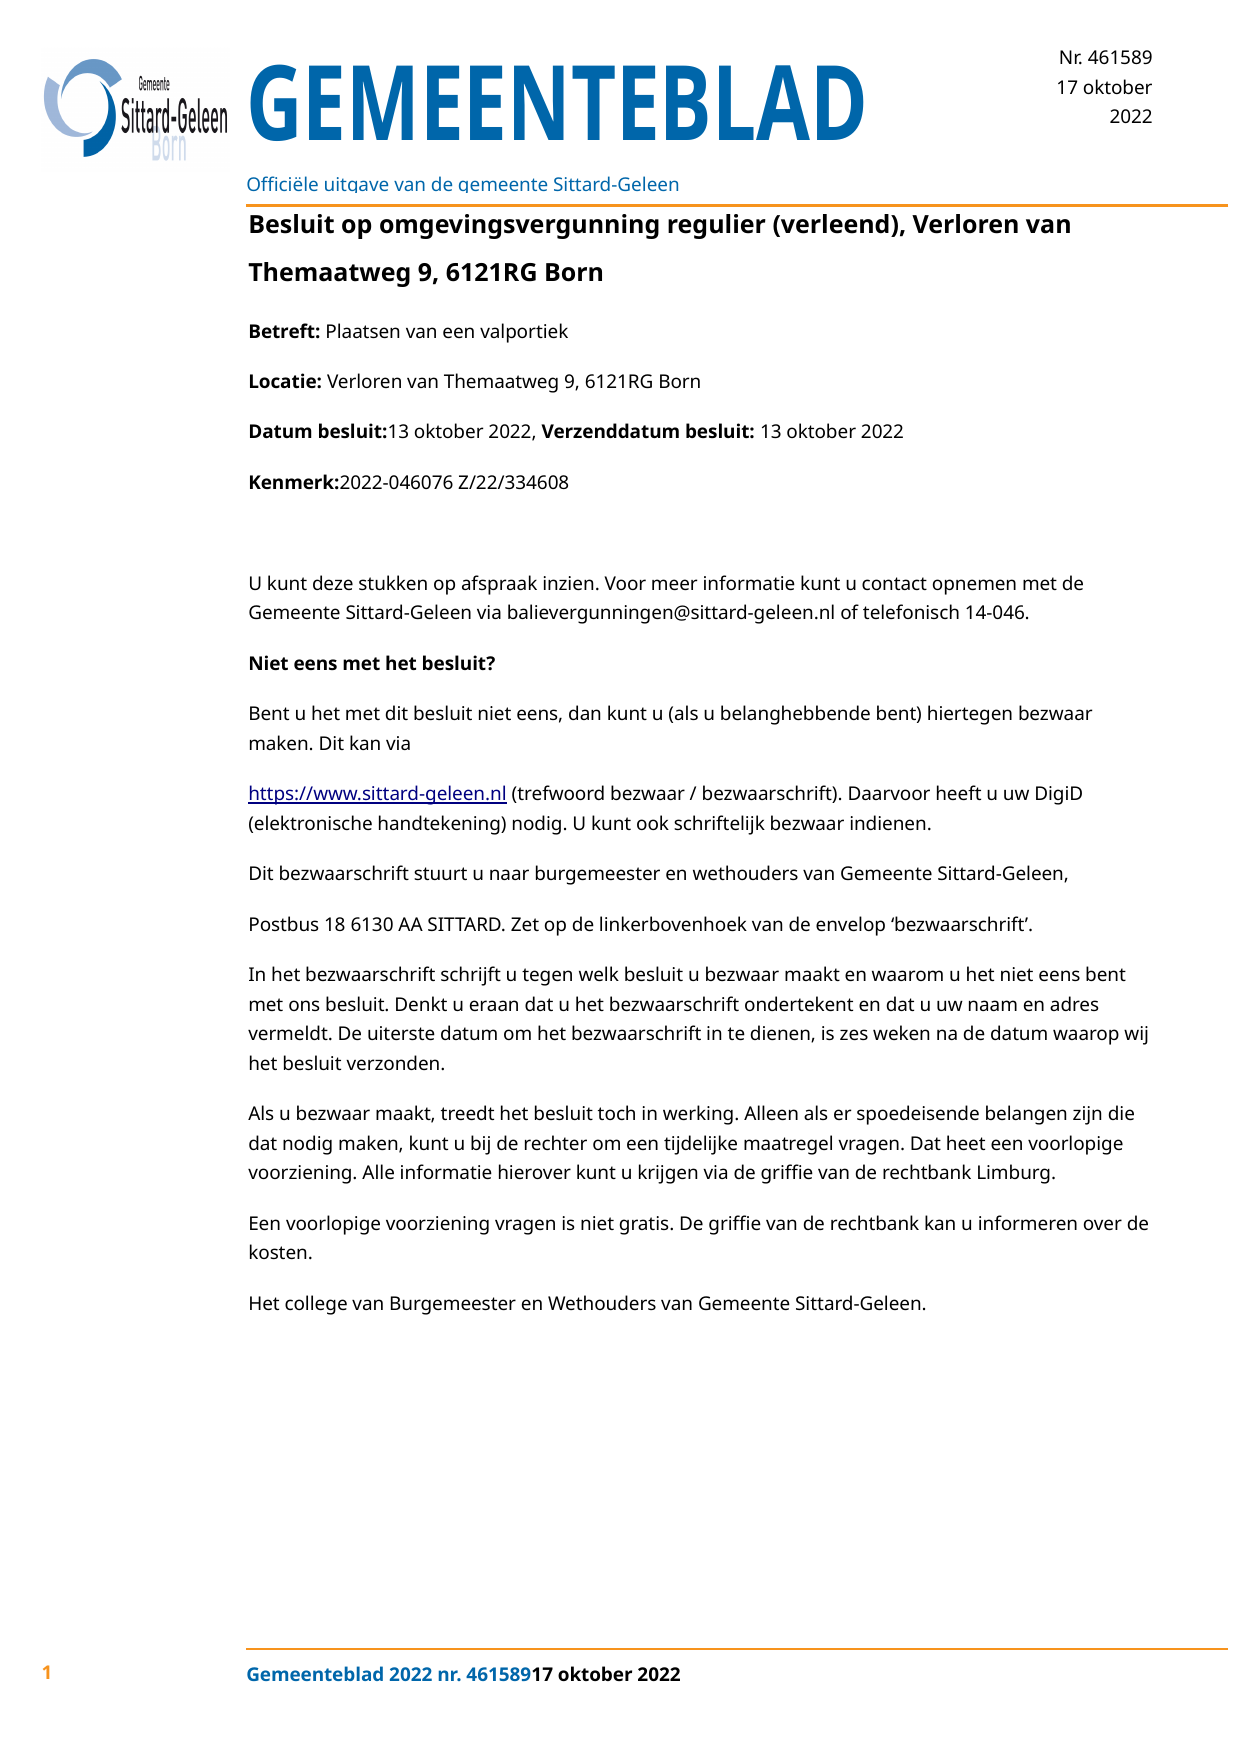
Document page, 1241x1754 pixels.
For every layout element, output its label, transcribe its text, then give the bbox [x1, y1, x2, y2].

text U kunt deze stukken op afspraak inzien. Voor meer informatie kunt u contact opnemen met de Gemeente Sittard-Geleen via balievergunningen@sittard-geleen.nl of telefonisch 14-046. [248, 570, 1152, 625]
text Een voorlopige voorziening vragen is niet gratis. De griffie van de rechtbank kan u informeren over de kosten. [248, 1210, 1152, 1265]
picture [41, 47, 231, 172]
text Niet eens met het besluit? [248, 650, 1152, 676]
text Bent u het met dit besluit niet eens, dan kunt u (als u belanghebbende bent) hiertegen bezwaar maken. Dit kan via [248, 700, 1152, 756]
text Als u bezwaar maakt, treedt het besluit toch in werking. Alleen als er spoedeisende belangen zijn die dat nodig maken, kunt u bij de rechter om een tijdelijke maatregel vragen. Dat heet een voorlopige voorziening. Alle informatie hierover kunt u krijgen via de griffie van de rechtbank Limburg. [248, 1100, 1152, 1185]
text Het college van Burgemeester en Wethouders van Gemeente Sittard-Geleen. [248, 1290, 1152, 1316]
text In het bezwaarschrift schrijft u tegen welk besluit u bezwaar maakt en waarom u het niet eens bent met ons besluit. Denkt u eraan dat u het bezwaarschrift ondertekent en dat u uw naam en adres vermeldt. De uiterste datum om het bezwaarschrift in te dienen, is zes weken na de datum waarop wij het besluit verzonden. [248, 961, 1152, 1076]
text Locatie: Verloren van Themaatweg 9, 6121RG Born [248, 368, 1152, 394]
text https://www.sittard-geleen.nl (trefwoord bezwaar / bezwaarschrift). Daarvoor heeft u uw DigiD (elektronische handtekening) nodig. U kunt ook schriftelijk bezwaar indienen. [248, 780, 1152, 836]
text Kenmerk:2022-046076 Z/22/334608 [248, 469, 1152, 495]
text Besluit op omgevingsvergunning regulier (verleend), Verloren van Themaatweg 9, 6121RG Born [248, 207, 1152, 288]
text Dit bezwaarschrift stuurt u naar burgemeester en wethouders van Gemeente Sittard-Geleen, [248, 860, 1152, 886]
text Postbus 18 6130 AA SITTARD. Zet op de linkerbovenhoek van de envelop ‘bezwaarschrift’. [248, 911, 1152, 937]
text Datum besluit:13 oktober 2022, Verzenddatum besluit: 13 oktober 2022 [248, 419, 1152, 444]
text Betreft: Plaatsen van een valportiek [248, 318, 1152, 344]
